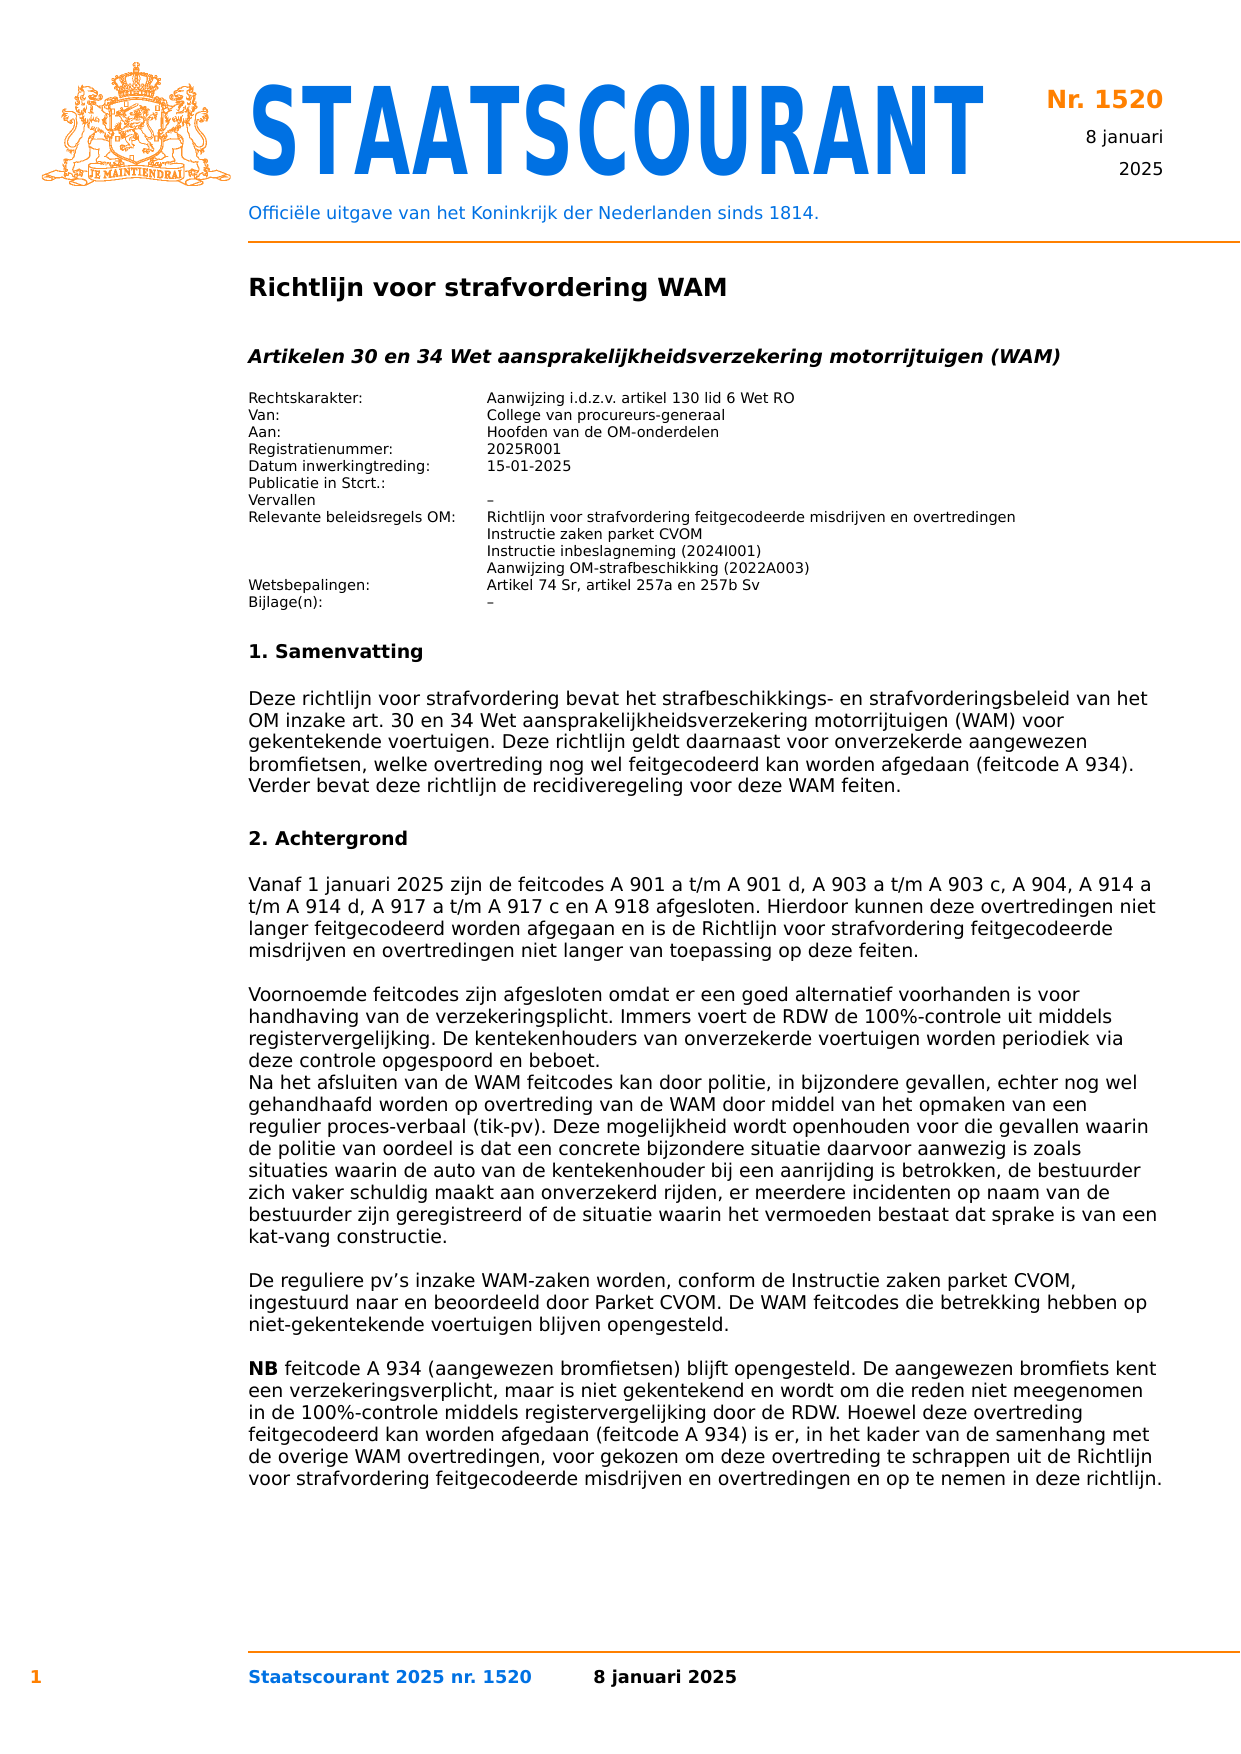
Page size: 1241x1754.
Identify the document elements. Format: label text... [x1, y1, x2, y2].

table_cell Hoofden van de OM-onderdelen [481, 424, 1163, 441]
table_cell Vervallen [248, 492, 481, 509]
table_cell 2025 [998, 153, 1240, 203]
table_cell Publicatie in Stcrt.: [248, 475, 481, 492]
table_cell Bijlage(n): [248, 594, 481, 611]
table_cell [481, 475, 1163, 492]
table_cell 2025R001 [481, 441, 1163, 458]
table_cell Datum inwerkingtreding: [248, 458, 481, 475]
text Na het afsluiten van de WAM feitcodes kan door politie, in bijzondere gevallen, echter nog wel gehandhaafd worden op overtreding van de WAM door middel van het opmaken van een regulier proces-verbaal (tik-pv). Deze mogelijkheid wordt openhouden voor die gevallen waarin de politie van oordeel is dat een concrete bijzondere situatie daarvoor aanwezig is zoals situaties waarin de auto van de kentekenhouder bij een aanrijding is betrokken, de bestuurder zich vaker schuldig maakt aan onverzekerd rijden, er meerdere incidenten op naam van de bestuurder zijn geregistreerd of de situatie waarin het vermoeden bestaat dat sprake is van een kat-vang constructie. [248, 1072, 1163, 1248]
table_cell Instructie zaken parket CVOM [481, 526, 1163, 543]
picture [41, 62, 231, 186]
table_cell Wetsbepalingen: [248, 577, 481, 593]
text De reguliere pv’s inzake WAM-zaken worden, conform de Instructie zaken parket CVOM, ingestuurd naar en beoordeeld door Parket CVOM. De WAM feitcodes die betrekking hebben op niet-gekentekende voertuigen blijven opengesteld. [248, 1270, 1163, 1336]
text Deze richtlijn voor strafvordering bevat het strafbeschikkings- en strafvorderingsbeleid van het OM inzake art. 30 en 34 Wet aansprakelijkheidsverzekering motorrijtuigen (WAM) voor gekentekende voertuigen. Deze richtlijn geldt daarnaast voor onverzekerde aangewezen bromfietsen, welke overtreding nog wel feitgecodeerd kan worden afgedaan (feitcode A 934). Verder bevat deze richtlijn de recidiveregeling voor deze WAM feiten. [248, 687, 1163, 797]
text Vanaf 1 januari 2025 zijn de feitcodes A 901 a t/m A 901 d, A 903 a t/m A 903 c, A 904, A 914 a t/m A 914 d, A 917 a t/m A 917 c en A 918 afgesloten. Hierdoor kunnen deze overtredingen niet langer feitgecodeerd worden afgegaan en is de Richtlijn voor strafvordering feitgecodeerde misdrijven en overtredingen niet langer van toepassing op deze feiten. [248, 874, 1163, 962]
table_cell Aanwijzing OM-strafbeschikking (2022A003) [481, 560, 1163, 577]
text NB feitcode A 934 (aangewezen bromfietsen) blijft opengesteld. De aangewezen bromfiets kent een verzekeringsverplicht, maar is niet gekentekend en wordt om die reden niet meegenomen in de 100%-controle middels registervergelijking door de RDW. Hoewel deze overtreding feitgecodeerd kan worden afgedaan (feitcode A 934) is er, in het kader van de samenhang met de overige WAM overtredingen, voor gekozen om deze overtreding te schrappen uit de Richtlijn voor strafvordering feitgecodeerde misdrijven en overtredingen en op te nemen in deze richtlijn. [248, 1358, 1163, 1489]
table_header [25, 62, 248, 241]
table_cell – [481, 594, 1163, 611]
table_cell College van procureurs-generaal [481, 407, 1163, 424]
table_header STAATSCOURANT [248, 62, 998, 203]
subtitle Richtlijn voor strafvordering WAM [248, 273, 1163, 302]
subtitle 2. Achtergrond [248, 827, 1163, 849]
table_cell Instructie inbeslagneming (2024I001) [481, 543, 1163, 559]
table_cell Van: [248, 407, 481, 424]
table_cell [248, 560, 481, 577]
table_cell Aan: [248, 424, 481, 441]
table_cell [248, 526, 481, 543]
subtitle 1. Samenvatting [248, 641, 1163, 662]
subtitle Artikelen 30 en 34 Wet aansprakelijkheidsverzekering motorrijtuigen (WAM) [248, 346, 1163, 368]
table_cell [248, 543, 481, 559]
table_cell Richtlijn voor strafvordering feitgecodeerde misdrijven en overtredingen [481, 509, 1163, 526]
table_cell Officiële uitgave van het Koninkrijk der Nederlanden sinds 1814. [248, 203, 1240, 241]
table_cell Registratienummer: [248, 441, 481, 458]
table_header Nr. 1520 [998, 62, 1240, 121]
table_header Rechtskarakter: [248, 390, 481, 407]
table_cell 8 januari [998, 121, 1240, 153]
table_cell 15-01-2025 [481, 458, 1163, 475]
table_cell Artikel 74 Sr, artikel 257a en 257b Sv [481, 577, 1163, 593]
table_cell – [481, 492, 1163, 509]
text Voornoemde feitcodes zijn afgesloten omdat er een goed alternatief voorhanden is voor handhaving van de verzekeringsplicht. Immers voert de RDW de 100%-controle uit middels registervergelijking. De kentekenhouders van onverzekerde voertuigen worden periodiek via deze controle opgespoord en beboet. [248, 984, 1163, 1072]
table_cell Relevante beleidsregels OM: [248, 509, 481, 526]
table_header Aanwijzing i.d.z.v. artikel 130 lid 6 Wet RO [481, 390, 1163, 407]
